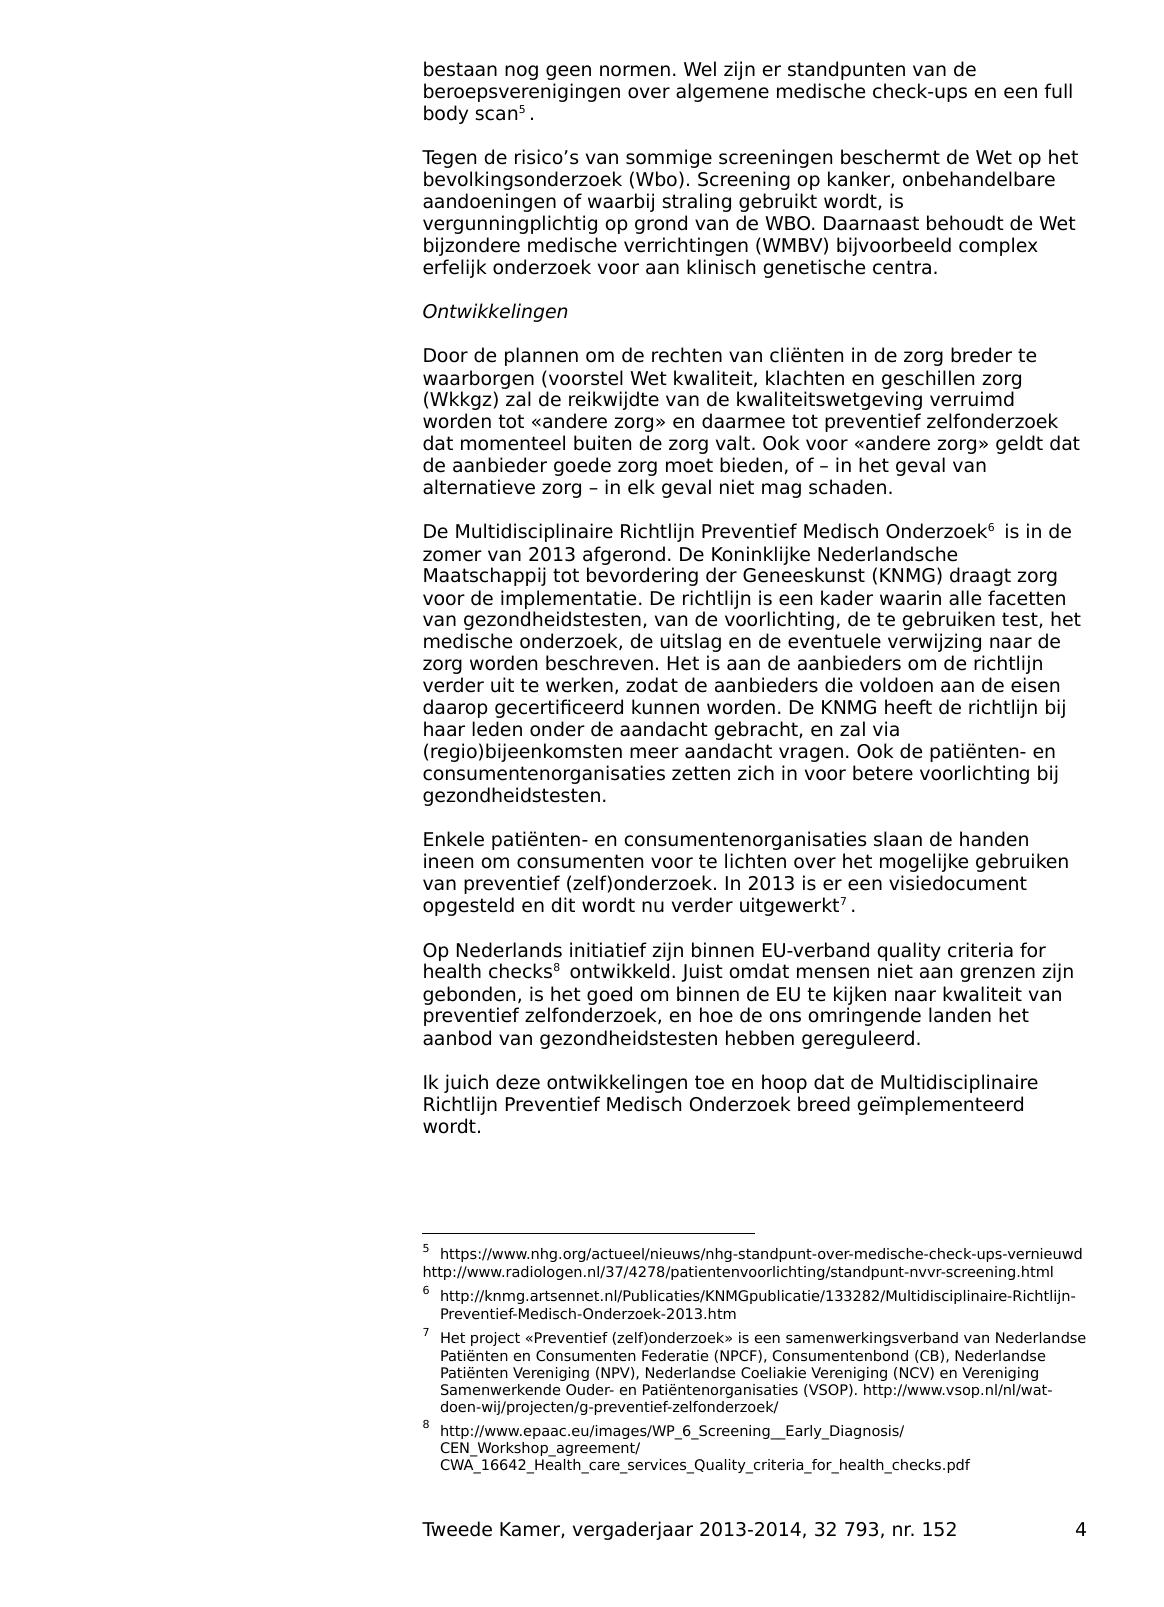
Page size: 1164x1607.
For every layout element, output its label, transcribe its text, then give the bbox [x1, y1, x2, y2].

text Door de plannen om de rechten van cliënten in de zorg breder te waarborgen (voorstel Wet kwaliteit, klachten en geschillen zorg (Wkkgz) zal de reikwijdte van de kwaliteitswetgeving verruimd worden tot «andere zorg» en daarmee tot preventief zelfonderzoek dat momenteel buiten de zorg valt. Ook voor «andere zorg» geldt dat de aanbieder goede zorg moet bieden, of – in het geval van alternatieve zorg – in elk geval niet mag schaden. [422, 345, 1087, 499]
text Het project «Preventief (zelf)onderzoek» is een samenwerkingsverband van Nederlandse Patiënten en Consumenten Federatie (NPCF), Consumentenbond (CB), Nederlandse Patiënten Vereniging (NPV), Nederlandse Coeliakie Vereniging (NCV) en Vereniging Samenwerkende Ouder- en Patiëntenorganisaties (VSOP). http://www.vsop.nl/nl/wat-doen-wij/projecten/g-preventief-zelfonderzoek/ [422, 1326, 1087, 1416]
text Ik juich deze ontwikkelingen toe en hoop dat de Multidisciplinaire Richtlijn Preventief Medisch Onderzoek breed geïmplementeerd wordt. [422, 1072, 1087, 1137]
text https://www.nhg.org/actueel/nieuws/nhg-standpunt-over-medische-check-ups-vernieuwd [422, 1242, 1087, 1264]
subtitle Ontwikkelingen [422, 301, 1087, 323]
text bestaan nog geen normen. Wel zijn er standpunten van de beroepsverenigingen over algemene medische check-ups en een full body scan. [422, 59, 1087, 125]
text Enkele patiënten- en consumentenorganisaties slaan de handen ineen om consumenten voor te lichten over het mogelijke gebruiken van preventief (zelf)onderzoek. In 2013 is er een visiedocument opgesteld en dit wordt nu verder uitgewerkt. [422, 829, 1087, 917]
text De Multidisciplinaire Richtlijn Preventief Medisch Onderzoek is in de zomer van 2013 afgerond. De Koninklijke Nederlandsche Maatschappij tot bevordering der Geneeskunst (KNMG) draagt zorg voor de implementatie. De richtlijn is een kader waarin alle facetten van gezondheidstesten, van de voorlichting, de te gebruiken test, het medische onderzoek, de uitslag en de eventuele verwijzing naar de zorg worden beschreven. Het is aan de aanbieders om de richtlijn verder uit te werken, zodat de aanbieders die voldoen aan de eisen daarop gecertificeerd kunnen worden. De KNMG heeft de richtlijn bij haar leden onder de aandacht gebracht, en zal via (regio)bijeenkomsten meer aandacht vragen. Ook de patiënten- en consumentenorganisaties zetten zich in voor betere voorlichting bij gezondheidstesten. [422, 521, 1087, 807]
text http://www.epaac.eu/images/WP_6_Screening__Early_Diagnosis/CEN_Workshop_agreement/CWA_16642_Health_care_services_Quality_criteria_for_health_checks.pdf [422, 1418, 1087, 1474]
text http://knmg.artsennet.nl/Publicaties/KNMGpublicatie/133282/Multidisciplinaire-Richtlijn-Preventief-Medisch-Onderzoek-2013.htm [422, 1284, 1087, 1323]
text Tegen de risico’s van sommige screeningen beschermt de Wet op het bevolkingsonderzoek (Wbo). Screening op kanker, onbehandelbare aandoeningen of waarbij straling gebruikt wordt, is vergunningplichtig op grond van de WBO. Daarnaast behoudt de Wet bijzondere medische verrichtingen (WMBV) bijvoorbeeld complex erfelijk onderzoek voor aan klinisch genetische centra. [422, 147, 1087, 279]
text http://www.radiologen.nl/37/4278/patientenvoorlichting/standpunt-nvvr-screening.html [422, 1264, 1087, 1281]
text Op Nederlands initiatief zijn binnen EU-verband quality criteria for health checks ontwikkeld. Juist omdat mensen niet aan grenzen zijn gebonden, is het goed om binnen de EU te kijken naar kwaliteit van preventief zelfonderzoek, en hoe de ons omringende landen het aanbod van gezondheidstesten hebben gereguleerd. [422, 939, 1087, 1049]
